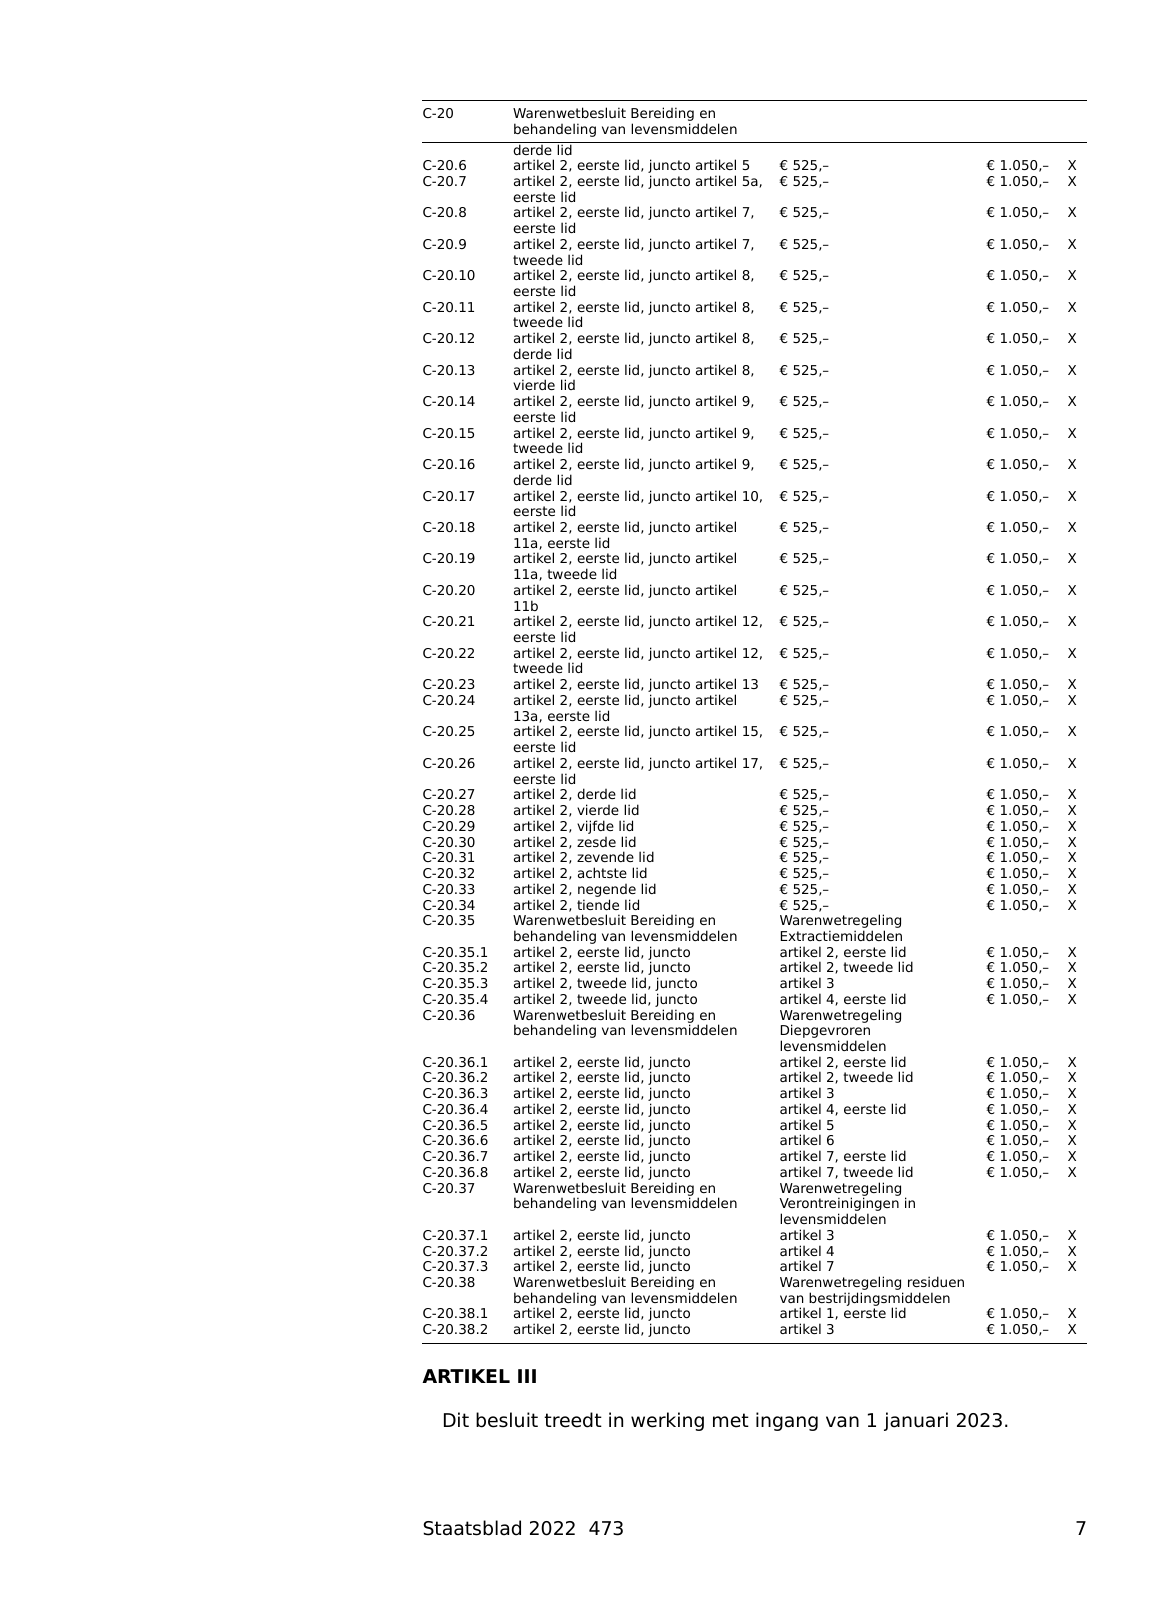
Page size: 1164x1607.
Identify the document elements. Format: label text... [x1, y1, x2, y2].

table_cell artikel 2, eerste lid, juncto [507, 1055, 773, 1070]
table_cell artikel 2, eerste lid [773, 1055, 980, 1070]
table_cell [980, 1275, 1061, 1306]
table_cell X [1061, 614, 1087, 646]
table_cell C-20.38 [422, 1275, 507, 1306]
table_cell C-20.33 [422, 882, 507, 897]
table_cell C-20.36.6 [422, 1133, 507, 1149]
table_cell [980, 143, 1061, 158]
table_cell C-20.12 [422, 331, 507, 362]
table_cell C-20.10 [422, 268, 507, 299]
table_cell artikel 2, eerste lid, juncto artikel 12, tweede lid [507, 646, 773, 677]
table_cell C-20.19 [422, 551, 507, 583]
table_cell X [1061, 677, 1087, 693]
table_cell C-20.37 [422, 1180, 507, 1228]
table_cell € 525,– [773, 174, 980, 205]
table_cell € 525,– [773, 363, 980, 394]
table_cell € 525,– [773, 520, 980, 551]
table_cell C-20.29 [422, 819, 507, 834]
table_cell € 1.050,– [980, 363, 1061, 394]
table_cell X [1061, 425, 1087, 457]
table_cell X [1061, 866, 1087, 882]
table_cell € 1.050,– [980, 174, 1061, 205]
table_cell C-20.14 [422, 394, 507, 425]
table_cell € 525,– [773, 237, 980, 268]
table_header Warenwetbesluit Bereiding en behandeling van levensmiddelen [507, 101, 773, 142]
table_cell € 525,– [773, 787, 980, 803]
table_cell artikel 7 [773, 1259, 980, 1275]
table_cell X [1061, 583, 1087, 614]
table_cell € 1.050,– [980, 834, 1061, 850]
table_cell C-20.36.7 [422, 1149, 507, 1165]
table_cell € 1.050,– [980, 551, 1061, 583]
table_cell € 1.050,– [980, 992, 1061, 1007]
table_cell € 1.050,– [980, 976, 1061, 992]
table_cell [980, 1008, 1061, 1054]
table_cell artikel 2, eerste lid, juncto [507, 1149, 773, 1165]
table_cell € 1.050,– [980, 1070, 1061, 1086]
table_cell X [1061, 237, 1087, 268]
table_cell C-20.36.1 [422, 1055, 507, 1070]
table_cell € 1.050,– [980, 756, 1061, 787]
table_cell € 1.050,– [980, 724, 1061, 756]
table_cell artikel 2, eerste lid, juncto [507, 1322, 773, 1342]
table_cell artikel 5 [773, 1118, 980, 1133]
table_cell Warenwetregeling Verontreinigingen in levensmiddelen [773, 1180, 980, 1228]
table_cell artikel 2, eerste lid, juncto artikel 9, eerste lid [507, 394, 773, 425]
table_cell Warenwetbesluit Bereiding en behandeling van levensmiddelen [507, 913, 773, 944]
table_cell artikel 2, eerste lid, juncto [507, 1133, 773, 1149]
table_cell X [1061, 897, 1087, 913]
table_cell X [1061, 976, 1087, 992]
table_cell X [1061, 174, 1087, 205]
table_cell [980, 1180, 1061, 1228]
table_cell artikel 2, eerste lid, juncto [507, 1118, 773, 1133]
table_cell C-20.22 [422, 646, 507, 677]
table_cell € 1.050,– [980, 677, 1061, 693]
table_cell artikel 2, eerste lid, juncto artikel 8, vierde lid [507, 363, 773, 394]
table_cell € 1.050,– [980, 1228, 1061, 1243]
table_cell C-20.13 [422, 363, 507, 394]
table_cell C-20.38.1 [422, 1306, 507, 1322]
table_cell X [1061, 1102, 1087, 1117]
table_cell € 525,– [773, 614, 980, 646]
table_cell C-20.35.1 [422, 945, 507, 960]
table_cell C-20.23 [422, 677, 507, 693]
table_cell € 1.050,– [980, 1149, 1061, 1165]
table_cell € 525,– [773, 457, 980, 488]
table_cell X [1061, 1149, 1087, 1165]
table_cell € 1.050,– [980, 457, 1061, 488]
table_cell € 525,– [773, 834, 980, 850]
table_cell artikel 4, eerste lid [773, 992, 980, 1007]
table_cell artikel 2, eerste lid, juncto artikel 10, eerste lid [507, 488, 773, 520]
table_cell artikel 2, zevende lid [507, 850, 773, 866]
table_cell € 1.050,– [980, 1133, 1061, 1149]
table_cell artikel 2, eerste lid, juncto artikel 9, tweede lid [507, 425, 773, 457]
table_cell C-20.36.8 [422, 1165, 507, 1180]
table_cell € 525,– [773, 205, 980, 237]
table_cell artikel 2, tweede lid, juncto [507, 992, 773, 1007]
table_cell X [1061, 960, 1087, 976]
table_cell artikel 2, tweede lid [773, 1070, 980, 1086]
table_cell X [1061, 1306, 1087, 1322]
table_cell artikel 2, tweede lid [773, 960, 980, 976]
table_cell artikel 2, eerste lid, juncto [507, 1102, 773, 1117]
table_header [1061, 101, 1087, 142]
table_cell X [1061, 724, 1087, 756]
table_cell C-20.24 [422, 693, 507, 724]
table_cell € 1.050,– [980, 394, 1061, 425]
subtitle ARTIKEL III [422, 1366, 1087, 1388]
table_cell X [1061, 646, 1087, 677]
table_cell X [1061, 488, 1087, 520]
table_cell X [1061, 394, 1087, 425]
table_cell C-20.37.1 [422, 1228, 507, 1243]
table_cell [1061, 143, 1087, 158]
table_cell artikel 2, eerste lid, juncto artikel 7, eerste lid [507, 205, 773, 237]
table_cell X [1061, 158, 1087, 174]
table_cell artikel 4 [773, 1243, 980, 1259]
table_cell € 525,– [773, 300, 980, 331]
text Dit besluit treedt in werking met ingang van 1 januari 2023. [422, 1410, 1087, 1432]
table_cell € 1.050,– [980, 1243, 1061, 1259]
table_cell € 1.050,– [980, 1055, 1061, 1070]
table_cell X [1061, 1086, 1087, 1102]
table_cell € 525,– [773, 866, 980, 882]
table_cell € 1.050,– [980, 300, 1061, 331]
table_cell artikel 2, eerste lid, juncto [507, 1259, 773, 1275]
table_cell artikel 3 [773, 976, 980, 992]
table_cell artikel 2, eerste lid, juncto artikel 15, eerste lid [507, 724, 773, 756]
table_cell € 1.050,– [980, 960, 1061, 976]
table_cell artikel 2, eerste lid, juncto [507, 960, 773, 976]
table_cell C-20.36.3 [422, 1086, 507, 1102]
table_cell € 1.050,– [980, 158, 1061, 174]
table_cell € 1.050,– [980, 693, 1061, 724]
table_cell C-20.35.2 [422, 960, 507, 976]
table_cell X [1061, 992, 1087, 1007]
table_cell € 1.050,– [980, 268, 1061, 299]
table_cell artikel 2, eerste lid, juncto artikel 8, tweede lid [507, 300, 773, 331]
table_cell C-20.36.2 [422, 1070, 507, 1086]
table_cell € 525,– [773, 897, 980, 913]
table_cell X [1061, 1322, 1087, 1342]
table_cell X [1061, 1070, 1087, 1086]
table_header [773, 101, 980, 142]
table_cell X [1061, 300, 1087, 331]
table_cell X [1061, 1243, 1087, 1259]
table_cell artikel 2, eerste lid, juncto artikel 17, eerste lid [507, 756, 773, 787]
table_cell X [1061, 756, 1087, 787]
table_cell artikel 2, eerste lid, juncto artikel 9, derde lid [507, 457, 773, 488]
table_cell € 1.050,– [980, 1086, 1061, 1102]
table_cell € 1.050,– [980, 1118, 1061, 1133]
table_cell artikel 7, eerste lid [773, 1149, 980, 1165]
table_cell C-20.37.2 [422, 1243, 507, 1259]
table_cell € 1.050,– [980, 1322, 1061, 1342]
table_cell € 1.050,– [980, 425, 1061, 457]
table_cell X [1061, 457, 1087, 488]
table_cell C-20.36 [422, 1008, 507, 1054]
table_cell X [1061, 1165, 1087, 1180]
table_cell € 525,– [773, 850, 980, 866]
table_cell X [1061, 205, 1087, 237]
table_cell € 525,– [773, 677, 980, 693]
table_cell C-20.18 [422, 520, 507, 551]
table_cell € 525,– [773, 819, 980, 834]
table_cell C-20.28 [422, 803, 507, 819]
table_cell artikel 2, eerste lid, juncto [507, 1243, 773, 1259]
table_cell X [1061, 551, 1087, 583]
table_cell X [1061, 693, 1087, 724]
table_cell [422, 143, 507, 158]
table_cell artikel 2, eerste lid, juncto artikel 8, derde lid [507, 331, 773, 362]
table_cell C-20.6 [422, 158, 507, 174]
table_cell X [1061, 520, 1087, 551]
table_cell artikel 2, eerste lid, juncto artikel 12, eerste lid [507, 614, 773, 646]
table_cell C-20.25 [422, 724, 507, 756]
table_cell C-20.21 [422, 614, 507, 646]
table_cell X [1061, 945, 1087, 960]
table_cell € 525,– [773, 724, 980, 756]
table_cell Warenwetregeling Extractiemiddelen [773, 913, 980, 944]
table_cell € 525,– [773, 693, 980, 724]
table_cell C-20.35 [422, 913, 507, 944]
table_cell artikel 1, eerste lid [773, 1306, 980, 1322]
table_cell C-20.35.4 [422, 992, 507, 1007]
table_cell artikel 2, eerste lid, juncto artikel 7, tweede lid [507, 237, 773, 268]
table_cell artikel 2, vierde lid [507, 803, 773, 819]
table_cell C-20.11 [422, 300, 507, 331]
table_cell C-20.26 [422, 756, 507, 787]
table_cell Warenwetbesluit Bereiding en behandeling van levensmiddelen [507, 1180, 773, 1228]
table_cell C-20.17 [422, 488, 507, 520]
table_cell [980, 913, 1061, 944]
table_cell artikel 2, eerste lid, juncto [507, 1086, 773, 1102]
table_cell artikel 2, eerste lid [773, 945, 980, 960]
table_cell € 1.050,– [980, 882, 1061, 897]
table_cell derde lid [507, 143, 773, 158]
table_cell € 1.050,– [980, 205, 1061, 237]
table_cell artikel 2, eerste lid, juncto [507, 1165, 773, 1180]
table_cell artikel 2, vijfde lid [507, 819, 773, 834]
table_cell artikel 2, eerste lid, juncto [507, 945, 773, 960]
table_cell € 525,– [773, 583, 980, 614]
table_cell artikel 2, eerste lid, juncto artikel 11a, tweede lid [507, 551, 773, 583]
table_cell artikel 2, eerste lid, juncto artikel 11b [507, 583, 773, 614]
table_cell € 1.050,– [980, 850, 1061, 866]
table_cell artikel 3 [773, 1228, 980, 1243]
table_cell artikel 4, eerste lid [773, 1102, 980, 1117]
table_cell artikel 2, negende lid [507, 882, 773, 897]
table_cell artikel 2, zesde lid [507, 834, 773, 850]
table_cell C-20.35.3 [422, 976, 507, 992]
table_cell € 1.050,– [980, 646, 1061, 677]
table_cell € 525,– [773, 646, 980, 677]
table_cell Warenwetregeling residuen van bestrijdingsmiddelen [773, 1275, 980, 1306]
table_cell X [1061, 834, 1087, 850]
table_cell X [1061, 787, 1087, 803]
table_cell [1061, 1275, 1087, 1306]
table_cell [773, 143, 980, 158]
table_cell € 1.050,– [980, 520, 1061, 551]
table_cell C-20.16 [422, 457, 507, 488]
table_cell artikel 2, tiende lid [507, 897, 773, 913]
table_cell C-20.9 [422, 237, 507, 268]
table_cell X [1061, 1133, 1087, 1149]
table_cell Warenwetbesluit Bereiding en behandeling van levensmiddelen [507, 1275, 773, 1306]
table_cell € 1.050,– [980, 803, 1061, 819]
table_cell X [1061, 819, 1087, 834]
table_cell € 525,– [773, 158, 980, 174]
table_cell C-20.36.5 [422, 1118, 507, 1133]
table_cell [1061, 913, 1087, 944]
table_cell artikel 2, eerste lid, juncto artikel 13a, eerste lid [507, 693, 773, 724]
table_cell € 1.050,– [980, 819, 1061, 834]
table_cell artikel 2, eerste lid, juncto artikel 5 [507, 158, 773, 174]
table_cell C-20.27 [422, 787, 507, 803]
table_cell artikel 2, eerste lid, juncto [507, 1306, 773, 1322]
table_cell € 1.050,– [980, 945, 1061, 960]
table_cell € 525,– [773, 268, 980, 299]
table_cell X [1061, 363, 1087, 394]
table_cell C-20.7 [422, 174, 507, 205]
table_cell € 1.050,– [980, 614, 1061, 646]
table_cell € 525,– [773, 756, 980, 787]
table_cell € 525,– [773, 394, 980, 425]
table_cell [1061, 1180, 1087, 1228]
table_cell C-20.34 [422, 897, 507, 913]
table_cell € 525,– [773, 551, 980, 583]
table_cell X [1061, 850, 1087, 866]
table_header [980, 101, 1061, 142]
table_cell € 525,– [773, 425, 980, 457]
table_cell artikel 2, eerste lid, juncto artikel 11a, eerste lid [507, 520, 773, 551]
table_cell artikel 2, eerste lid, juncto [507, 1228, 773, 1243]
table_cell C-20.8 [422, 205, 507, 237]
table_cell X [1061, 268, 1087, 299]
table_cell artikel 2, eerste lid, juncto [507, 1070, 773, 1086]
table_cell artikel 3 [773, 1086, 980, 1102]
table_cell C-20.38.2 [422, 1322, 507, 1342]
table_cell artikel 7, tweede lid [773, 1165, 980, 1180]
table_cell artikel 3 [773, 1322, 980, 1342]
table_cell Warenwetregeling Diepgevroren levensmiddelen [773, 1008, 980, 1054]
table_cell X [1061, 1259, 1087, 1275]
table_cell artikel 2, achtste lid [507, 866, 773, 882]
table_cell € 1.050,– [980, 866, 1061, 882]
table_cell X [1061, 882, 1087, 897]
table_cell artikel 6 [773, 1133, 980, 1149]
table_cell C-20.31 [422, 850, 507, 866]
table_cell C-20.37.3 [422, 1259, 507, 1275]
table_cell artikel 2, tweede lid, juncto [507, 976, 773, 992]
table_cell € 1.050,– [980, 1306, 1061, 1322]
table_cell € 1.050,– [980, 331, 1061, 362]
table_cell € 1.050,– [980, 488, 1061, 520]
table_cell artikel 2, derde lid [507, 787, 773, 803]
table_cell Warenwetbesluit Bereiding en behandeling van levensmiddelen [507, 1008, 773, 1054]
table_cell C-20.36.4 [422, 1102, 507, 1117]
table_cell X [1061, 1228, 1087, 1243]
table_cell € 1.050,– [980, 787, 1061, 803]
table_cell € 1.050,– [980, 1259, 1061, 1275]
table_cell artikel 2, eerste lid, juncto artikel 13 [507, 677, 773, 693]
table_cell € 1.050,– [980, 1165, 1061, 1180]
table_cell € 525,– [773, 882, 980, 897]
table_cell X [1061, 331, 1087, 362]
table_cell artikel 2, eerste lid, juncto artikel 5a, eerste lid [507, 174, 773, 205]
table_cell € 525,– [773, 488, 980, 520]
table_cell € 525,– [773, 331, 980, 362]
table_cell [1061, 1008, 1087, 1054]
table_cell C-20.20 [422, 583, 507, 614]
table_cell C-20.32 [422, 866, 507, 882]
table_header C-20 [422, 101, 507, 142]
table_cell X [1061, 1055, 1087, 1070]
table_cell C-20.15 [422, 425, 507, 457]
table_cell X [1061, 803, 1087, 819]
table_cell € 525,– [773, 803, 980, 819]
table_cell € 1.050,– [980, 1102, 1061, 1117]
table_cell X [1061, 1118, 1087, 1133]
table_cell € 1.050,– [980, 583, 1061, 614]
table_cell € 1.050,– [980, 897, 1061, 913]
table_cell artikel 2, eerste lid, juncto artikel 8, eerste lid [507, 268, 773, 299]
table_cell C-20.30 [422, 834, 507, 850]
table_cell € 1.050,– [980, 237, 1061, 268]
